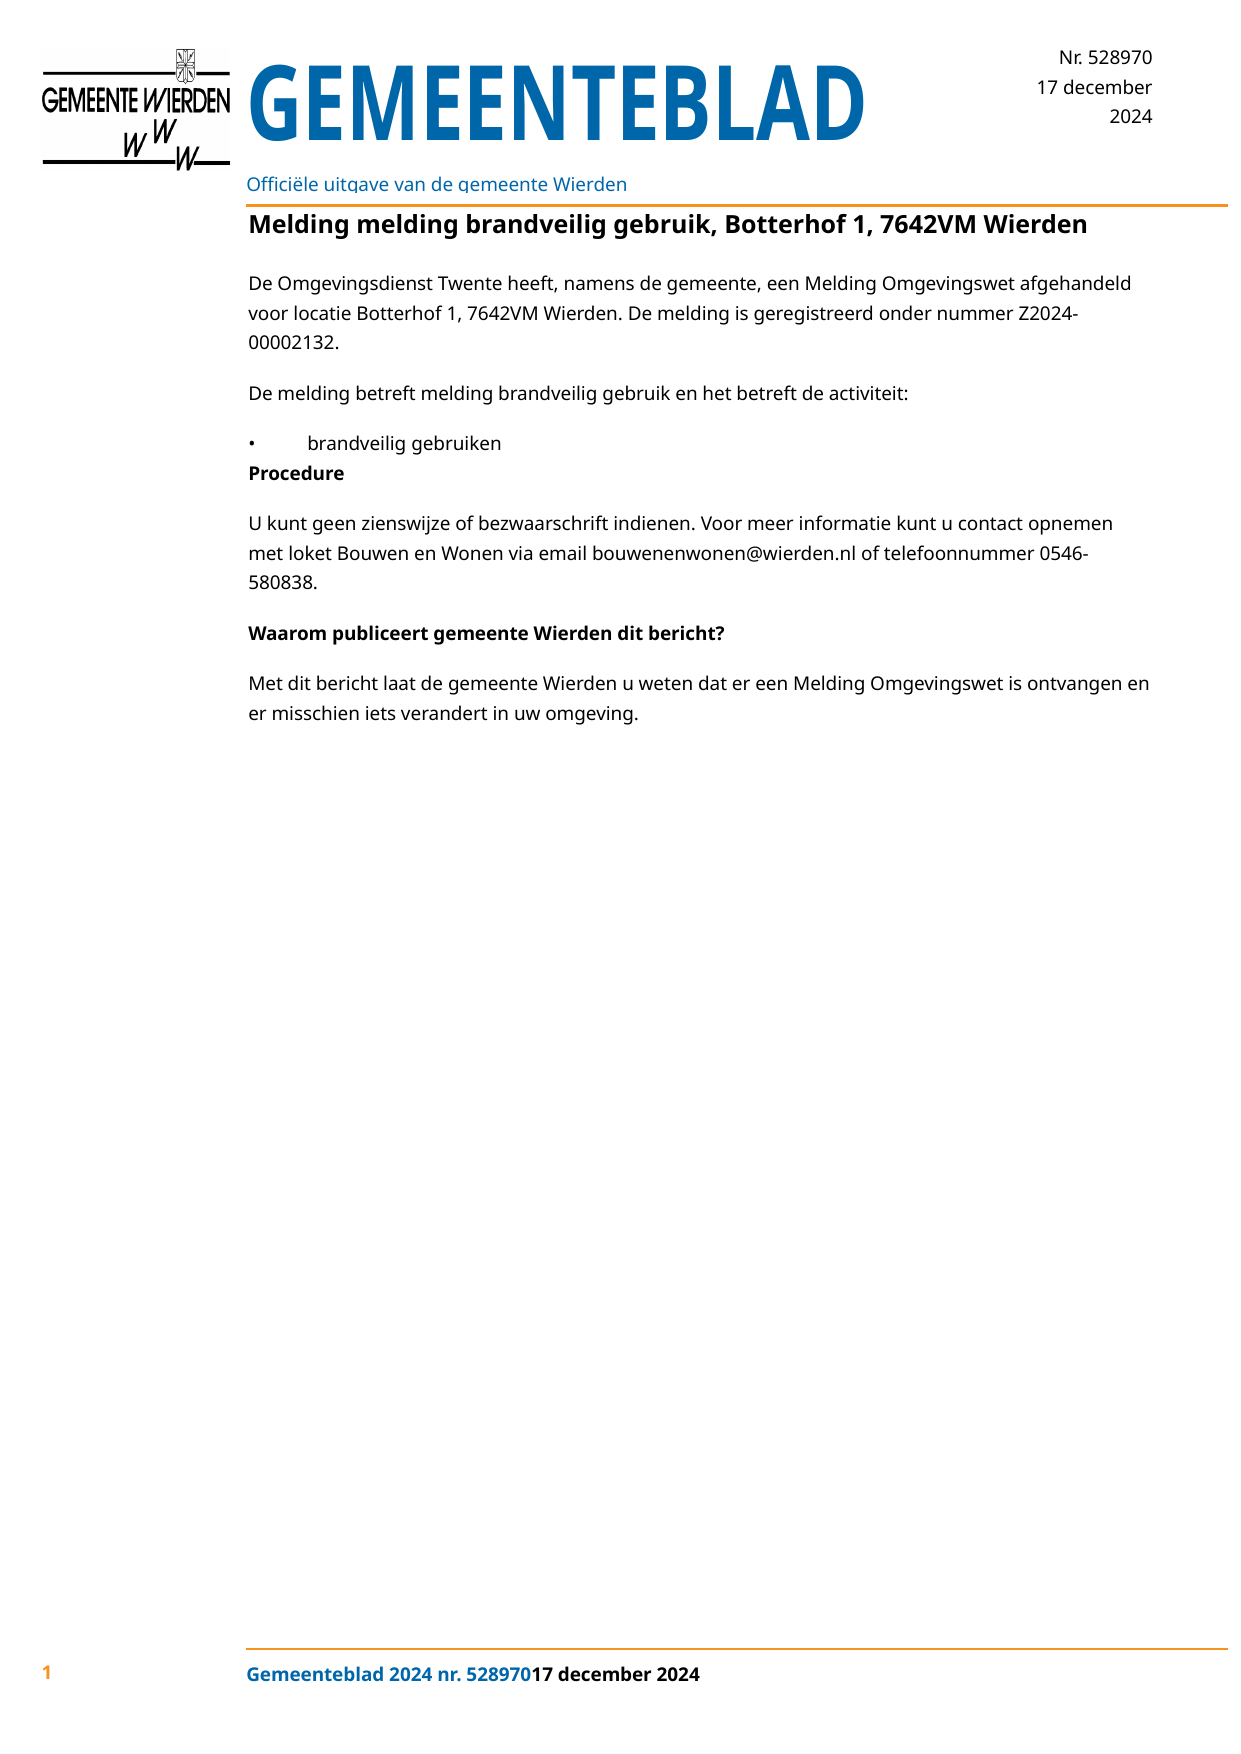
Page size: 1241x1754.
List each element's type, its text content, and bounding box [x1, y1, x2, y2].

text Melding melding brandveilig gebruik, Botterhof 1, 7642VM Wierden [248, 207, 1152, 241]
text De melding betreft melding brandveilig gebruik en het betreft de activiteit: [248, 380, 1152, 406]
text Procedure [248, 460, 1152, 486]
picture [41, 47, 231, 172]
text U kunt geen zienswijze of bezwaarschrift indienen. Voor meer informatie kunt u contact opnemen met loket Bouwen en Wonen via email bouwenenwonen@wierden.nl of telefoonnummer 0546-580838. [248, 510, 1152, 595]
text De Omgevingsdienst Twente heeft, namens de gemeente, een Melding Omgevingswet afgehandeld voor locatie Botterhof 1, 7642VM Wierden. De melding is geregistreerd onder nummer Z2024-00002132. [248, 270, 1152, 355]
text Met dit bericht laat de gemeente Wierden u weten dat er een Melding Omgevingswet is ontvangen en er misschien iets verandert in uw omgeving. [248, 670, 1152, 726]
list brandveilig gebruiken [248, 430, 1152, 456]
text Waarom publiceert gemeente Wierden dit bericht? [248, 620, 1152, 646]
